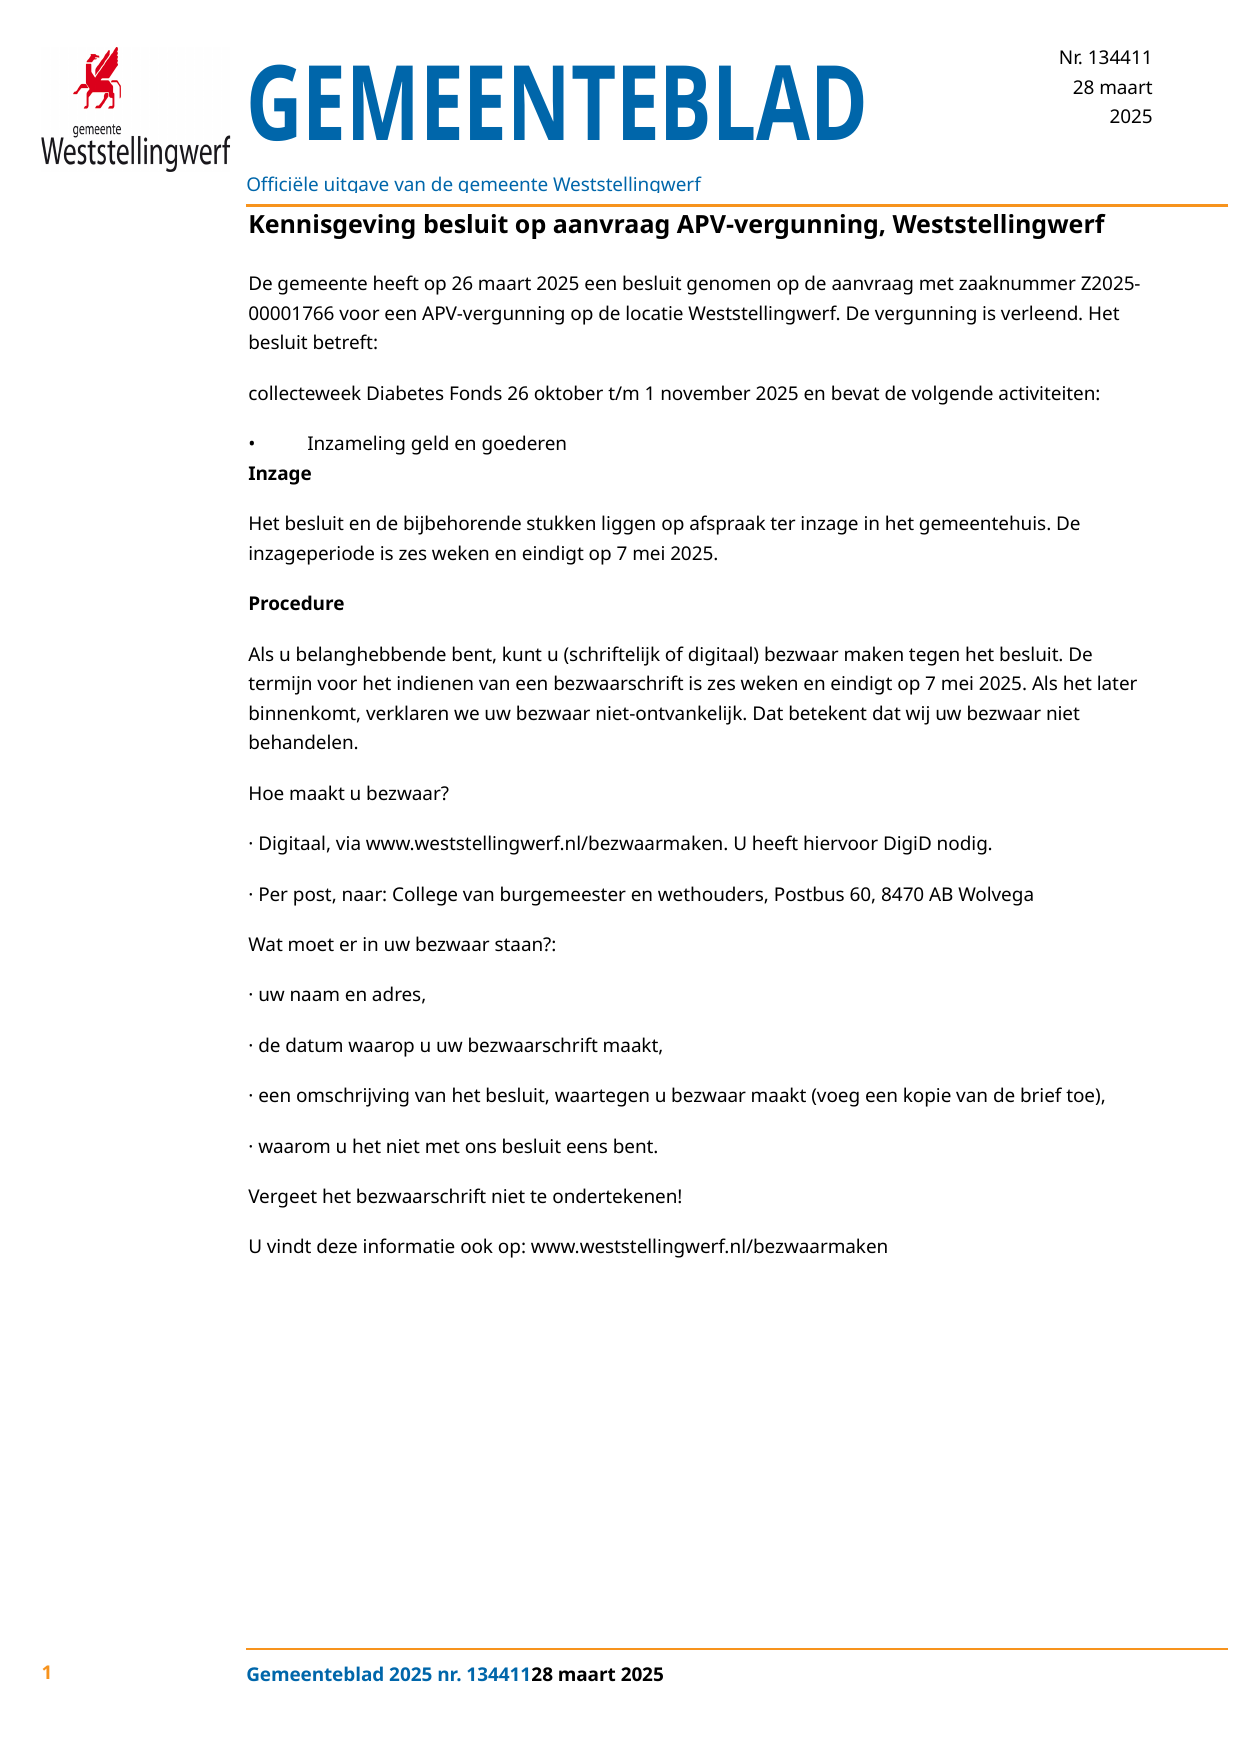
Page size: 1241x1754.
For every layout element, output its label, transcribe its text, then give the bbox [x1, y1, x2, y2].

list Inzameling geld en goederen [248, 430, 1152, 456]
text Het besluit en de bijbehorende stukken liggen op afspraak ter inzage in het gemeentehuis. De inzageperiode is zes weken en eindigt op 7 mei 2025. [248, 510, 1152, 566]
text Procedure [248, 590, 1152, 616]
text U vindt deze informatie ook op: www.weststellingwerf.nl/bezwaarmaken [248, 1234, 1152, 1259]
text collecteweek Diabetes Fonds 26 oktober t/m 1 november 2025 en bevat de volgende activiteiten: [248, 380, 1152, 406]
text Vergeet het bezwaarschrift niet te ondertekenen! [248, 1183, 1152, 1209]
picture [41, 47, 231, 172]
text Hoe maakt u bezwaar? [248, 780, 1152, 806]
text Kennisgeving besluit op aanvraag APV-vergunning, Weststellingwerf [248, 207, 1152, 241]
text Inzage [248, 460, 1152, 486]
text · waarom u het niet met ons besluit eens bent. [248, 1133, 1152, 1158]
text · de datum waarop u uw bezwaarschrift maakt, [248, 1032, 1152, 1058]
text De gemeente heeft op 26 maart 2025 een besluit genomen op de aanvraag met zaaknummer Z2025-00001766 voor een APV-vergunning op de locatie Weststellingwerf. De vergunning is verleend. Het besluit betreft: [248, 270, 1152, 355]
text Als u belanghebbende bent, kunt u (schriftelijk of digitaal) bezwaar maken tegen het besluit. De termijn voor het indienen van een bezwaarschrift is zes weken en eindigt op 7 mei 2025. Als het later binnenkomt, verklaren we uw bezwaar niet-ontvankelijk. Dat betekent dat wij uw bezwaar niet behandelen. [248, 641, 1152, 755]
text · Digitaal, via www.weststellingwerf.nl/bezwaarmaken. U heeft hiervoor DigiD nodig. [248, 830, 1152, 856]
text · uw naam en adres, [248, 982, 1152, 1007]
text · Per post, naar: College van burgemeester en wethouders, Postbus 60, 8470 AB Wolvega [248, 881, 1152, 906]
text Wat moet er in uw bezwaar staan?: [248, 931, 1152, 957]
text · een omschrijving van het besluit, waartegen u bezwaar maakt (voeg een kopie van de brief toe), [248, 1082, 1152, 1108]
